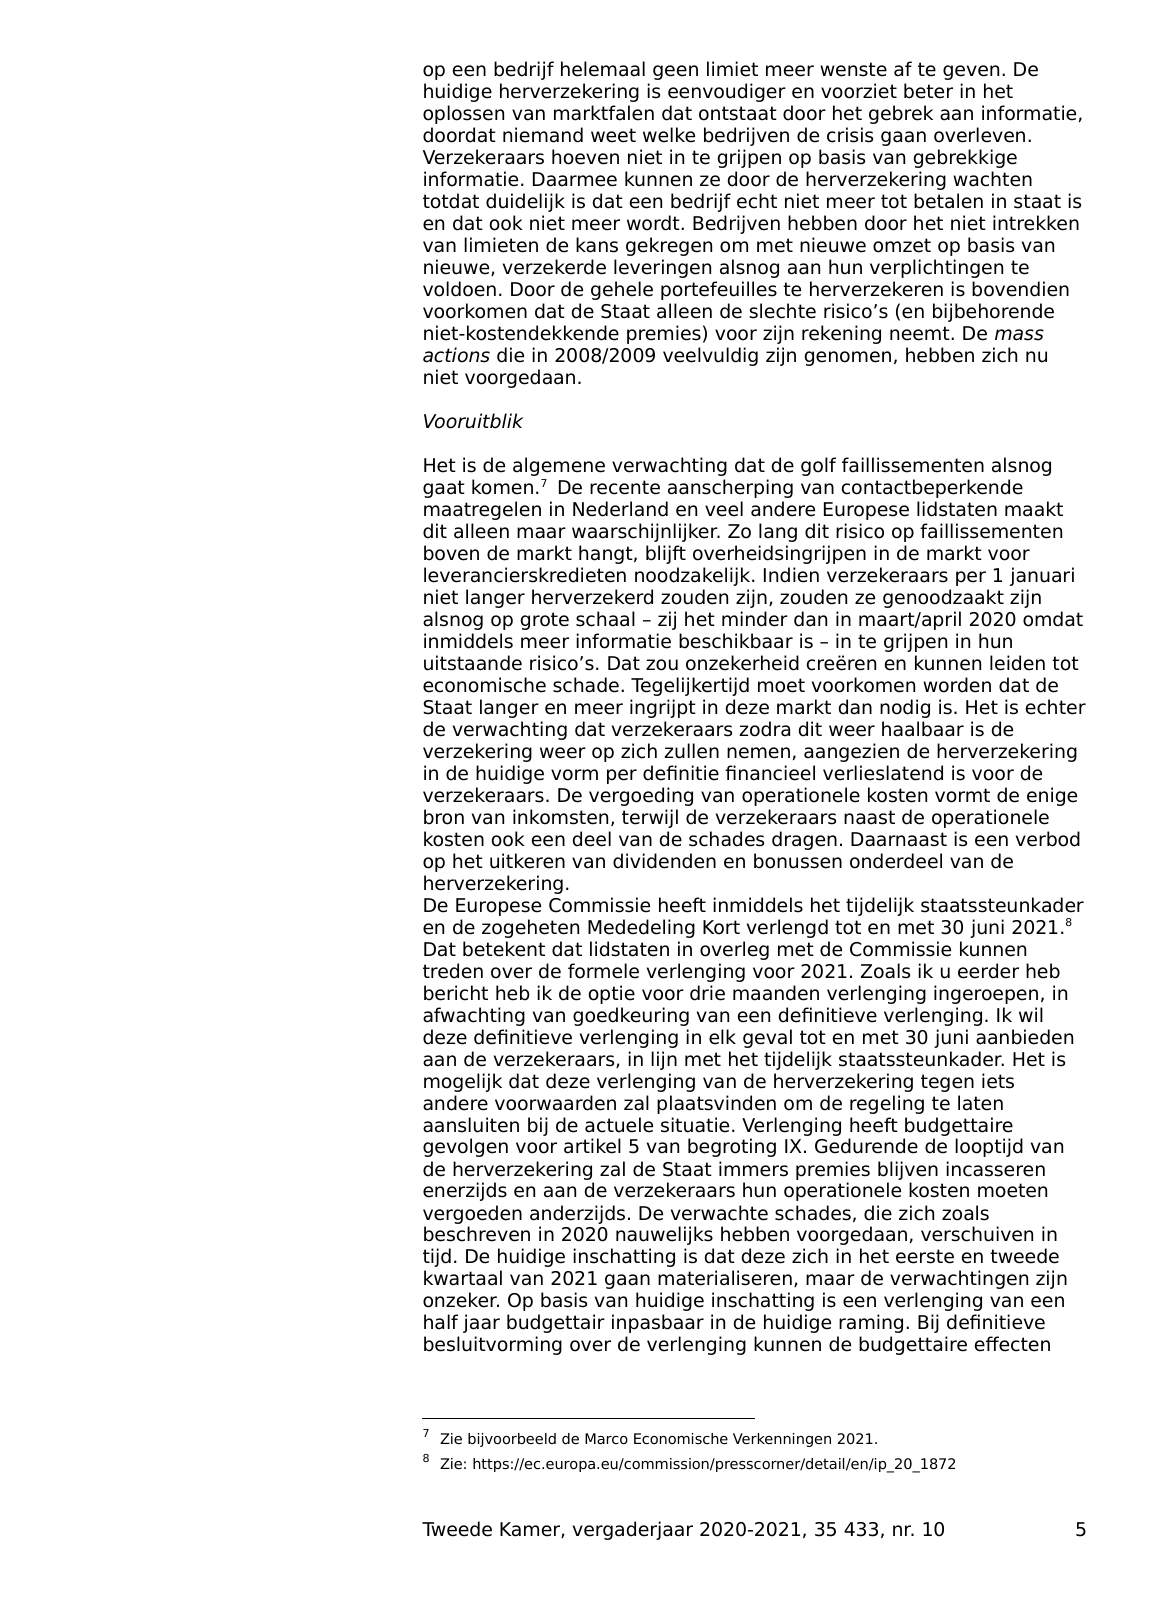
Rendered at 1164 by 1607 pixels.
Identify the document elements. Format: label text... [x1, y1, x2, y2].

text Zie bijvoorbeeld de Marco Economische Verkenningen 2021. [422, 1427, 1087, 1449]
text Zie: https://ec.europa.eu/commission/presscorner/detail/en/ip_20_1872 [422, 1452, 1087, 1474]
subtitle Vooruitblik [422, 411, 1087, 433]
text De Europese Commissie heeft inmiddels het tijdelijk staatssteunkader en de zogeheten Mededeling Kort verlengd tot en met 30 juni 2021. Dat betekent dat lidstaten in overleg met de Commissie kunnen treden over de formele verlenging voor 2021. Zoals ik u eerder heb bericht heb ik de optie voor drie maanden verlenging ingeroepen, in afwachting van goedkeuring van een definitieve verlenging. Ik wil deze definitieve verlenging in elk geval tot en met 30 juni aanbieden aan de verzekeraars, in lijn met het tijdelijk staatssteunkader. Het is mogelijk dat deze verlenging van de herverzekering tegen iets andere voorwaarden zal plaatsvinden om de regeling te laten aansluiten bij de actuele situatie. Verlenging heeft budgettaire gevolgen voor artikel 5 van begroting IX. Gedurende de looptijd van de herverzekering zal de Staat immers premies blijven incasseren enerzijds en aan de verzekeraars hun operationele kosten moeten vergoeden anderzijds. De verwachte schades, die zich zoals beschreven in 2020 nauwelijks hebben voorgedaan, verschuiven in tijd. De huidige inschatting is dat deze zich in het eerste en tweede kwartaal van 2021 gaan materialiseren, maar de verwachtingen zijn onzeker. Op basis van huidige inschatting is een verlenging van een half jaar budgettair inpasbaar in de huidige raming. Bij definitieve besluitvorming over de verlenging kunnen de budgettaire effecten [422, 895, 1087, 1356]
text Het is de algemene verwachting dat de golf faillissementen alsnog gaat komen. De recente aanscherping van contactbeperkende maatregelen in Nederland en veel andere Europese lidstaten maakt dit alleen maar waarschijnlijker. Zo lang dit risico op faillissementen boven de markt hangt, blijft overheidsingrijpen in de markt voor leverancierskredieten noodzakelijk. Indien verzekeraars per 1 januari niet langer herverzekerd zouden zijn, zouden ze genoodzaakt zijn alsnog op grote schaal – zij het minder dan in maart/april 2020 omdat inmiddels meer informatie beschikbaar is – in te grijpen in hun uitstaande risico’s. Dat zou onzekerheid creëren en kunnen leiden tot economische schade. Tegelijkertijd moet voorkomen worden dat de Staat langer en meer ingrijpt in deze markt dan nodig is. Het is echter de verwachting dat verzekeraars zodra dit weer haalbaar is de verzekering weer op zich zullen nemen, aangezien de herverzekering in de huidige vorm per definitie financieel verlieslatend is voor de verzekeraars. De vergoeding van operationele kosten vormt de enige bron van inkomsten, terwijl de verzekeraars naast de operationele kosten ook een deel van de schades dragen. Daarnaast is een verbod op het uitkeren van dividenden en bonussen onderdeel van de herverzekering. [422, 455, 1087, 895]
text op een bedrijf helemaal geen limiet meer wenste af te geven. De huidige herverzekering is eenvoudiger en voorziet beter in het oplossen van marktfalen dat ontstaat door het gebrek aan informatie, doordat niemand weet welke bedrijven de crisis gaan overleven. Verzekeraars hoeven niet in te grijpen op basis van gebrekkige informatie. Daarmee kunnen ze door de herverzekering wachten totdat duidelijk is dat een bedrijf echt niet meer tot betalen in staat is en dat ook niet meer wordt. Bedrijven hebben door het niet intrekken van limieten de kans gekregen om met nieuwe omzet op basis van nieuwe, verzekerde leveringen alsnog aan hun verplichtingen te voldoen. Door de gehele portefeuilles te herverzekeren is bovendien voorkomen dat de Staat alleen de slechte risico’s (en bijbehorende niet-kostendekkende premies) voor zijn rekening neemt. De mass actions die in 2008/2009 veelvuldig zijn genomen, hebben zich nu niet voorgedaan. [422, 59, 1087, 389]
